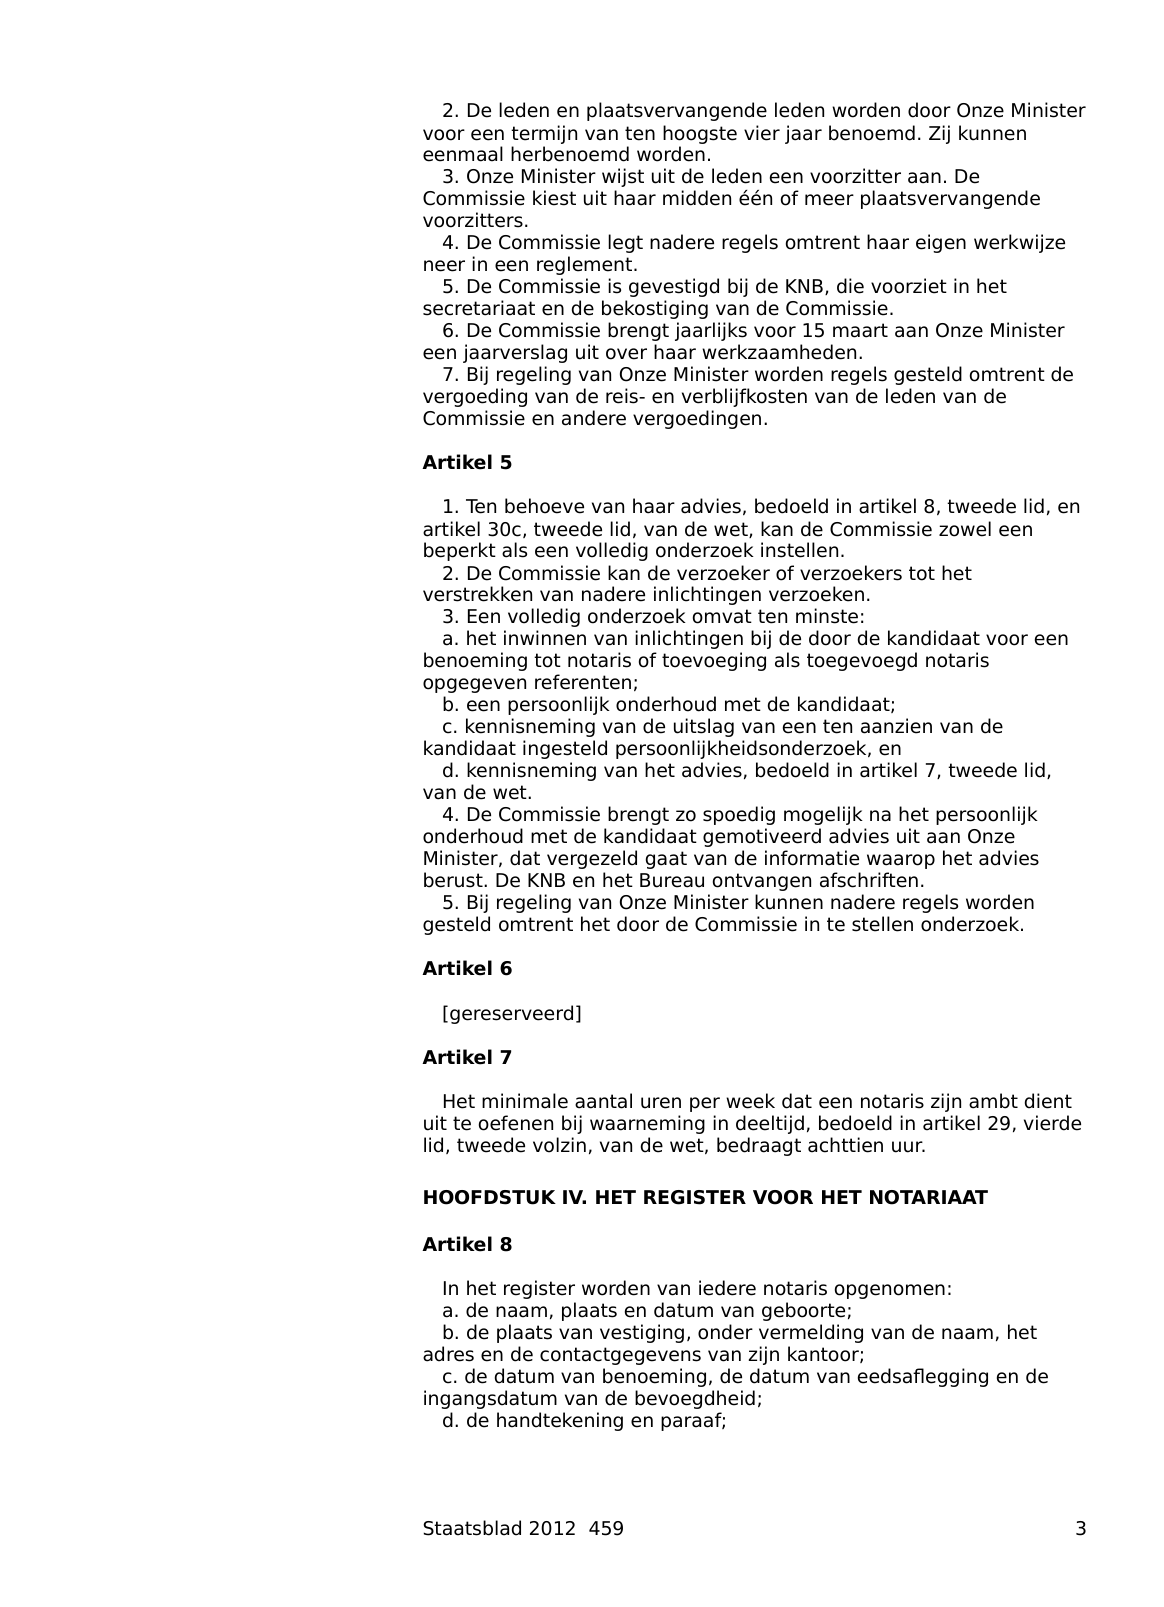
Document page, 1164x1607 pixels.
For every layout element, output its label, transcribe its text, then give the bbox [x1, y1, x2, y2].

text 6. De Commissie brengt jaarlijks voor 15 maart aan Onze Minister een jaarverslag uit over haar werkzaamheden. [422, 320, 1087, 364]
text 2. De Commissie kan de verzoeker of verzoekers tot het verstrekken van nadere inlichtingen verzoeken. [422, 562, 1087, 606]
text 2. De leden en plaatsvervangende leden worden door Onze Minister voor een termijn van ten hoogste vier jaar benoemd. Zij kunnen eenmaal herbenoemd worden. [422, 100, 1087, 166]
text 3. Een volledig onderzoek omvat ten minste: [422, 606, 1087, 628]
text 4. De Commissie legt nadere regels omtrent haar eigen werkwijze neer in een reglement. [422, 232, 1087, 276]
text 4. De Commissie brengt zo spoedig mogelijk na het persoonlijk onderhoud met de kandidaat gemotiveerd advies uit aan Onze Minister, dat vergezeld gaat van de informatie waarop het advies berust. De KNB en het Bureau ontvangen afschriften. [422, 804, 1087, 892]
text 3. Onze Minister wijst uit de leden een voorzitter aan. De Commissie kiest uit haar midden één of meer plaatsvervangende voorzitters. [422, 166, 1087, 232]
text a. de naam, plaats en datum van geboorte; [422, 1300, 1087, 1322]
text c. kennisneming van de uitslag van een ten aanzien van de kandidaat ingesteld persoonlijkheidsonderzoek, en [422, 716, 1087, 760]
text d. de handtekening en paraaf; [422, 1410, 1087, 1432]
subtitle Artikel 7 [422, 1047, 1087, 1068]
text a. het inwinnen van inlichtingen bij de door de kandidaat voor een benoeming tot notaris of toevoeging als toegevoegd notaris opgegeven referenten; [422, 628, 1087, 694]
text In het register worden van iedere notaris opgenomen: [422, 1278, 1087, 1300]
text c. de datum van benoeming, de datum van eedsaflegging en de ingangsdatum van de bevoegdheid; [422, 1366, 1087, 1410]
text b. een persoonlijk onderhoud met de kandidaat; [422, 694, 1087, 716]
subtitle Artikel 5 [422, 452, 1087, 474]
text 5. Bij regeling van Onze Minister kunnen nadere regels worden gesteld omtrent het door de Commissie in te stellen onderzoek. [422, 892, 1087, 936]
subtitle Artikel 6 [422, 958, 1087, 980]
text 1. Ten behoeve van haar advies, bedoeld in artikel 8, tweede lid, en artikel 30c, tweede lid, van de wet, kan de Commissie zowel een beperkt als een volledig onderzoek instellen. [422, 496, 1087, 562]
text Het minimale aantal uren per week dat een notaris zijn ambt dient uit te oefenen bij waarneming in deeltijd, bedoeld in artikel 29, vierde lid, tweede volzin, van de wet, bedraagt achttien uur. [422, 1091, 1087, 1157]
subtitle Artikel 8 [422, 1234, 1087, 1256]
text b. de plaats van vestiging, onder vermelding van de naam, het adres en de contactgegevens van zijn kantoor; [422, 1322, 1087, 1366]
text 5. De Commissie is gevestigd bij de KNB, die voorziet in het secretariaat en de bekostiging van de Commissie. [422, 276, 1087, 320]
text [gereserveerd] [422, 1002, 1087, 1024]
text d. kennisneming van het advies, bedoeld in artikel 7, tweede lid, van de wet. [422, 760, 1087, 804]
text 7. Bij regeling van Onze Minister worden regels gesteld omtrent de vergoeding van de reis- en verblijfkosten van de leden van de Commissie en andere vergoedingen. [422, 364, 1087, 430]
subtitle HOOFDSTUK IV. HET REGISTER VOOR HET NOTARIAAT [422, 1187, 1087, 1209]
